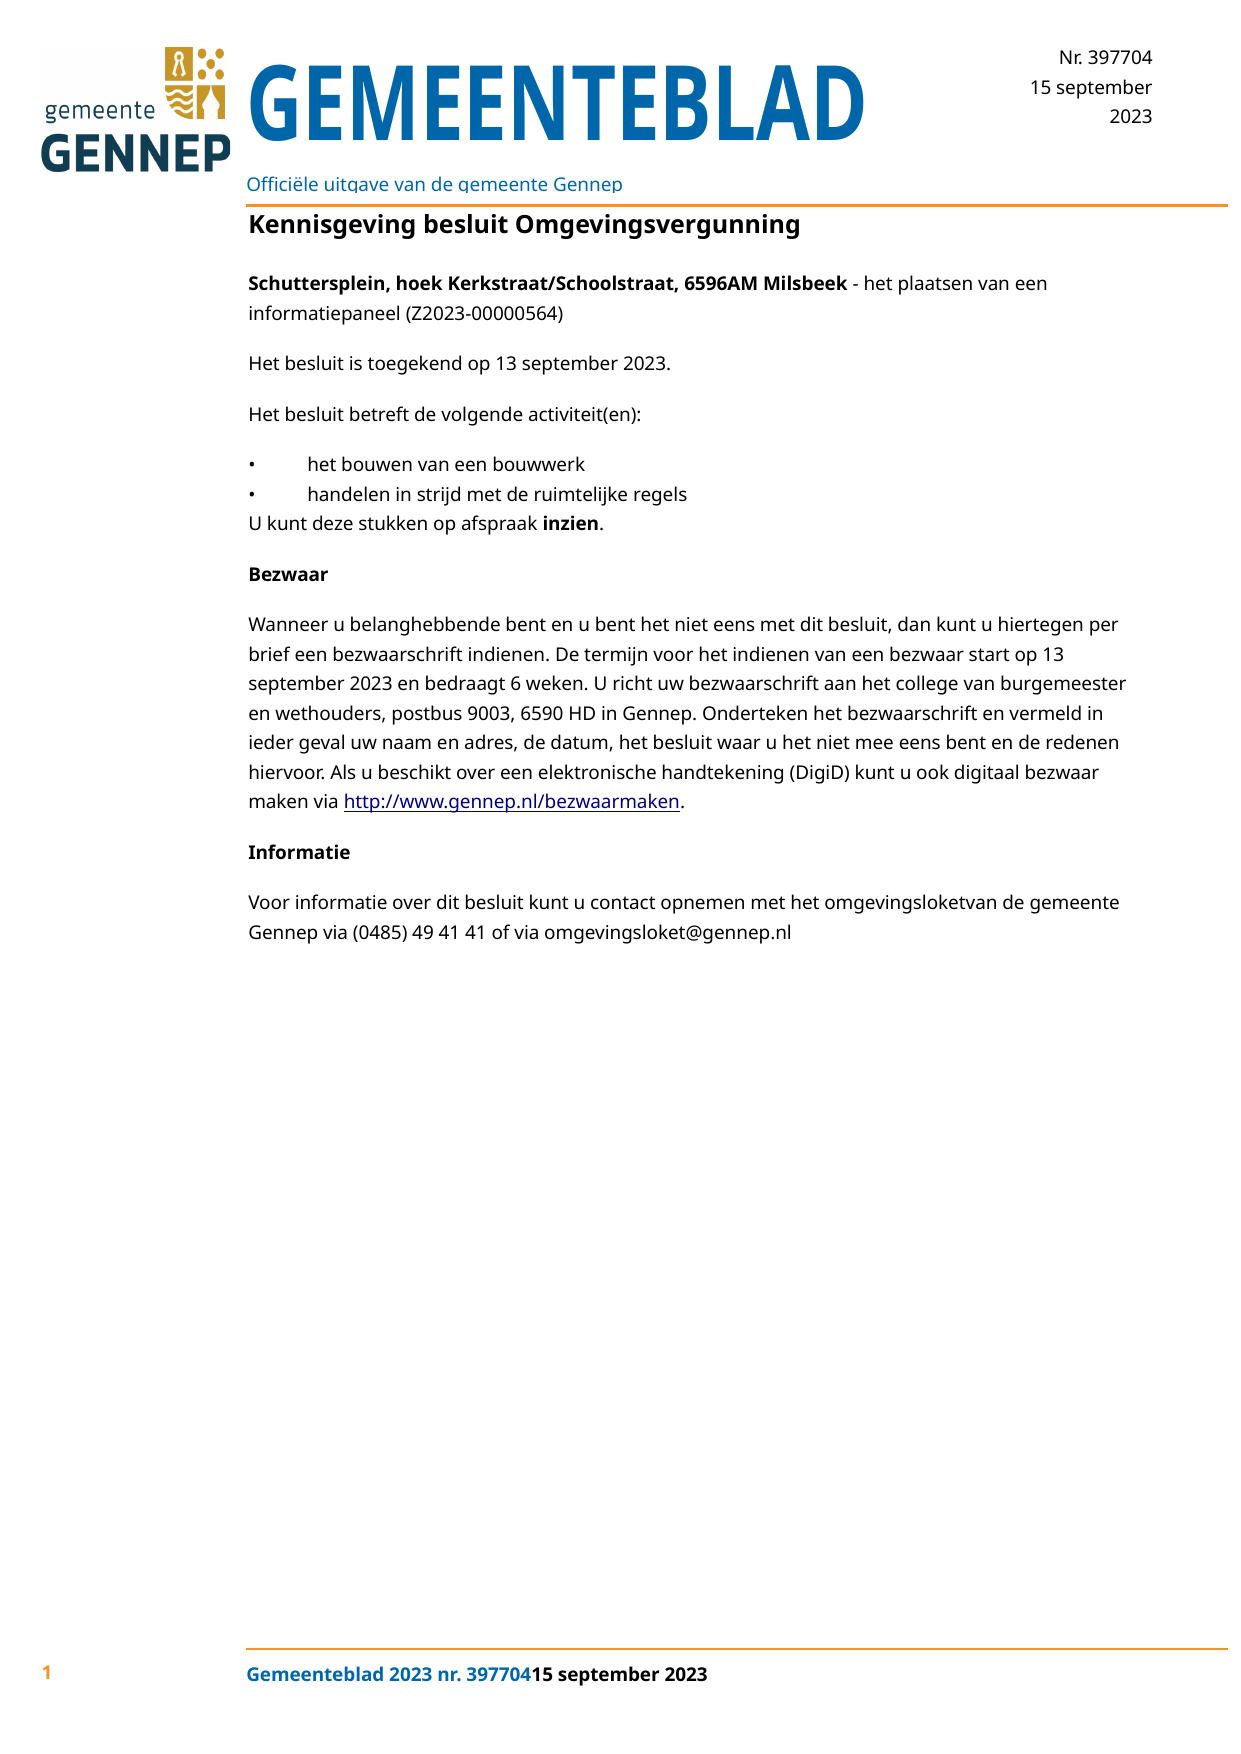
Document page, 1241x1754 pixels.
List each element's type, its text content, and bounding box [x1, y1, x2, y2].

text Het besluit betreft de volgende activiteit(en): [248, 401, 1152, 426]
text Schuttersplein, hoek Kerkstraat/Schoolstraat, 6596AM Milsbeek - het plaatsen van een informatiepaneel (Z2023-00000564) [248, 270, 1152, 326]
text Voor informatie over dit besluit kunt u contact opnemen met het omgevingsloketvan de gemeente Gennep via (0485) 49 41 41 of via omgevingsloket@gennep.nl [248, 889, 1152, 945]
text Bezwaar [248, 561, 1152, 586]
text Wanneer u belanghebbende bent en u bent het niet eens met dit besluit, dan kunt u hiertegen per brief een bezwaarschrift indienen. De termijn voor het indienen van een bezwaar start op 13 september 2023 en bedraagt 6 weken. U richt uw bezwaarschrift aan het college van burgemeester en wethouders, postbus 9003, 6590 HD in Gennep. Onderteken het bezwaarschrift en vermeld in ieder geval uw naam en adres, de datum, het besluit waar u het niet mee eens bent en de redenen hiervoor. Als u beschikt over een elektronische handtekening (DigiD) kunt u ook digitaal bezwaar maken via http://www.gennep.nl/bezwaarmaken. [248, 611, 1152, 814]
list handelen in strijd met de ruimtelijke regels [248, 481, 1152, 506]
picture [41, 47, 231, 172]
text Informatie [248, 839, 1152, 865]
text U kunt deze stukken op afspraak inzien. [248, 510, 1152, 536]
list het bouwen van een bouwwerk [248, 451, 1152, 477]
text Het besluit is toegekend op 13 september 2023. [248, 350, 1152, 376]
text Kennisgeving besluit Omgevingsvergunning [248, 207, 1152, 241]
